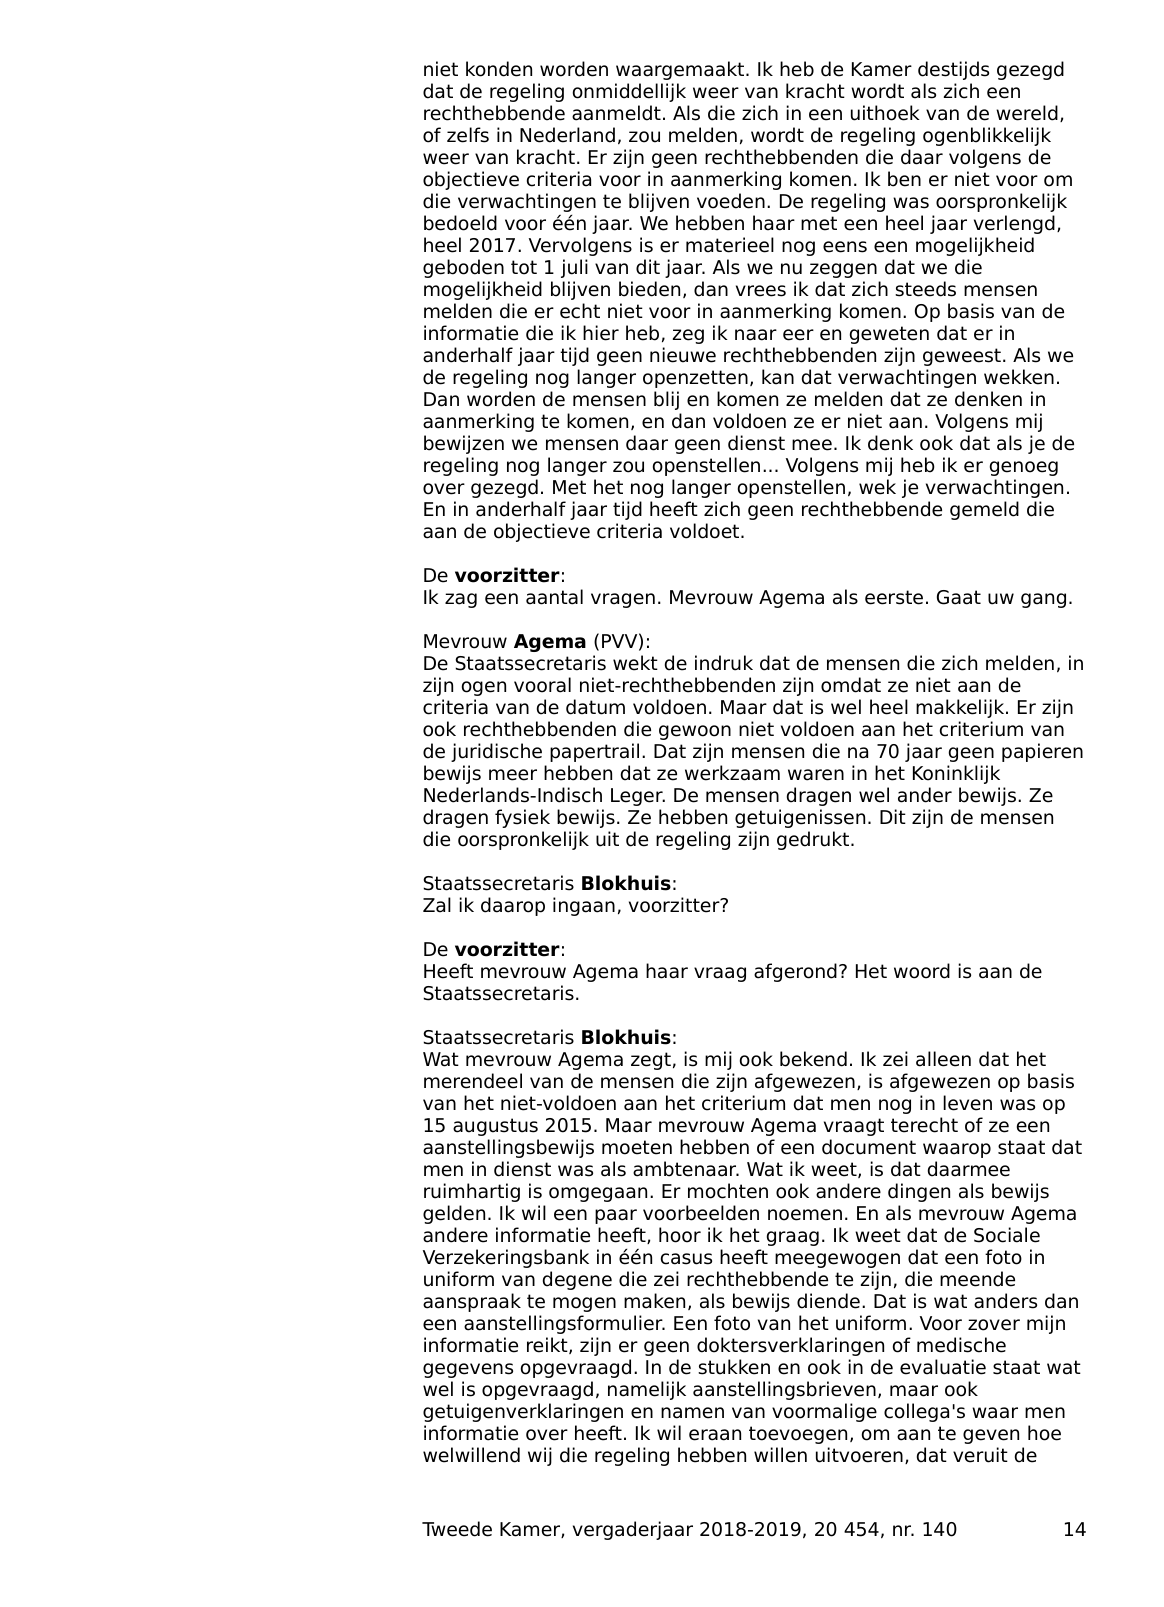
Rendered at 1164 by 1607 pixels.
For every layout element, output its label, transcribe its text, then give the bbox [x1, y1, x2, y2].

text Zal ik daarop ingaan, voorzitter? [422, 895, 1087, 917]
text Heeft mevrouw Agema haar vraag afgerond? Het woord is aan de Staatssecretaris. [422, 961, 1087, 1005]
text De voorzitter: [422, 565, 1087, 587]
text De Staatssecretaris wekt de indruk dat de mensen die zich melden, in zijn ogen vooral niet-rechthebbenden zijn omdat ze niet aan de criteria van de datum voldoen. Maar dat is wel heel makkelijk. Er zijn ook rechthebbenden die gewoon niet voldoen aan het criterium van de juridische papertrail. Dat zijn mensen die na 70 jaar geen papieren bewijs meer hebben dat ze werkzaam waren in het Koninklijk Nederlands-Indisch Leger. De mensen dragen wel ander bewijs. Ze dragen fysiek bewijs. Ze hebben getuigenissen. Dit zijn de mensen die oorspronkelijk uit de regeling zijn gedrukt. [422, 653, 1087, 851]
text Mevrouw Agema (PVV): [422, 631, 1087, 653]
text De voorzitter: [422, 939, 1087, 961]
text Staatssecretaris Blokhuis: [422, 873, 1087, 895]
text Staatssecretaris Blokhuis: [422, 1027, 1087, 1049]
text Wat mevrouw Agema zegt, is mij ook bekend. Ik zei alleen dat het merendeel van de mensen die zijn afgewezen, is afgewezen op basis van het niet-voldoen aan het criterium dat men nog in leven was op 15 augustus 2015. Maar mevrouw Agema vraagt terecht of ze een aanstellingsbewijs moeten hebben of een document waarop staat dat men in dienst was als ambtenaar. Wat ik weet, is dat daarmee ruimhartig is omgegaan. Er mochten ook andere dingen als bewijs gelden. Ik wil een paar voorbeelden noemen. En als mevrouw Agema andere informatie heeft, hoor ik het graag. Ik weet dat de Sociale Verzekeringsbank in één casus heeft meegewogen dat een foto in uniform van degene die zei rechthebbende te zijn, die meende aanspraak te mogen maken, als bewijs diende. Dat is wat anders dan een aanstellingsformulier. Een foto van het uniform. Voor zover mijn informatie reikt, zijn er geen doktersverklaringen of medische gegevens opgevraagd. In de stukken en ook in de evaluatie staat wat wel is opgevraagd, namelijk aanstellingsbrieven, maar ook getuigenverklaringen en namen van voormalige collega's waar men informatie over heeft. Ik wil eraan toevoegen, om aan te geven hoe welwillend wij die regeling hebben willen uitvoeren, dat veruit de [422, 1049, 1087, 1467]
text niet konden worden waargemaakt. Ik heb de Kamer destijds gezegd dat de regeling onmiddellijk weer van kracht wordt als zich een rechthebbende aanmeldt. Als die zich in een uithoek van de wereld, of zelfs in Nederland, zou melden, wordt de regeling ogenblikkelijk weer van kracht. Er zijn geen rechthebbenden die daar volgens de objectieve criteria voor in aanmerking komen. Ik ben er niet voor om die verwachtingen te blijven voeden. De regeling was oorspronkelijk bedoeld voor één jaar. We hebben haar met een heel jaar verlengd, heel 2017. Vervolgens is er materieel nog eens een mogelijkheid geboden tot 1 juli van dit jaar. Als we nu zeggen dat we die mogelijkheid blijven bieden, dan vrees ik dat zich steeds mensen melden die er echt niet voor in aanmerking komen. Op basis van de informatie die ik hier heb, zeg ik naar eer en geweten dat er in anderhalf jaar tijd geen nieuwe rechthebbenden zijn geweest. Als we de regeling nog langer openzetten, kan dat verwachtingen wekken. Dan worden de mensen blij en komen ze melden dat ze denken in aanmerking te komen, en dan voldoen ze er niet aan. Volgens mij bewijzen we mensen daar geen dienst mee. Ik denk ook dat als je de regeling nog langer zou openstellen... Volgens mij heb ik er genoeg over gezegd. Met het nog langer openstellen, wek je verwachtingen. En in anderhalf jaar tijd heeft zich geen rechthebbende gemeld die aan de objectieve criteria voldoet. [422, 59, 1087, 543]
text Ik zag een aantal vragen. Mevrouw Agema als eerste. Gaat uw gang. [422, 587, 1087, 609]
